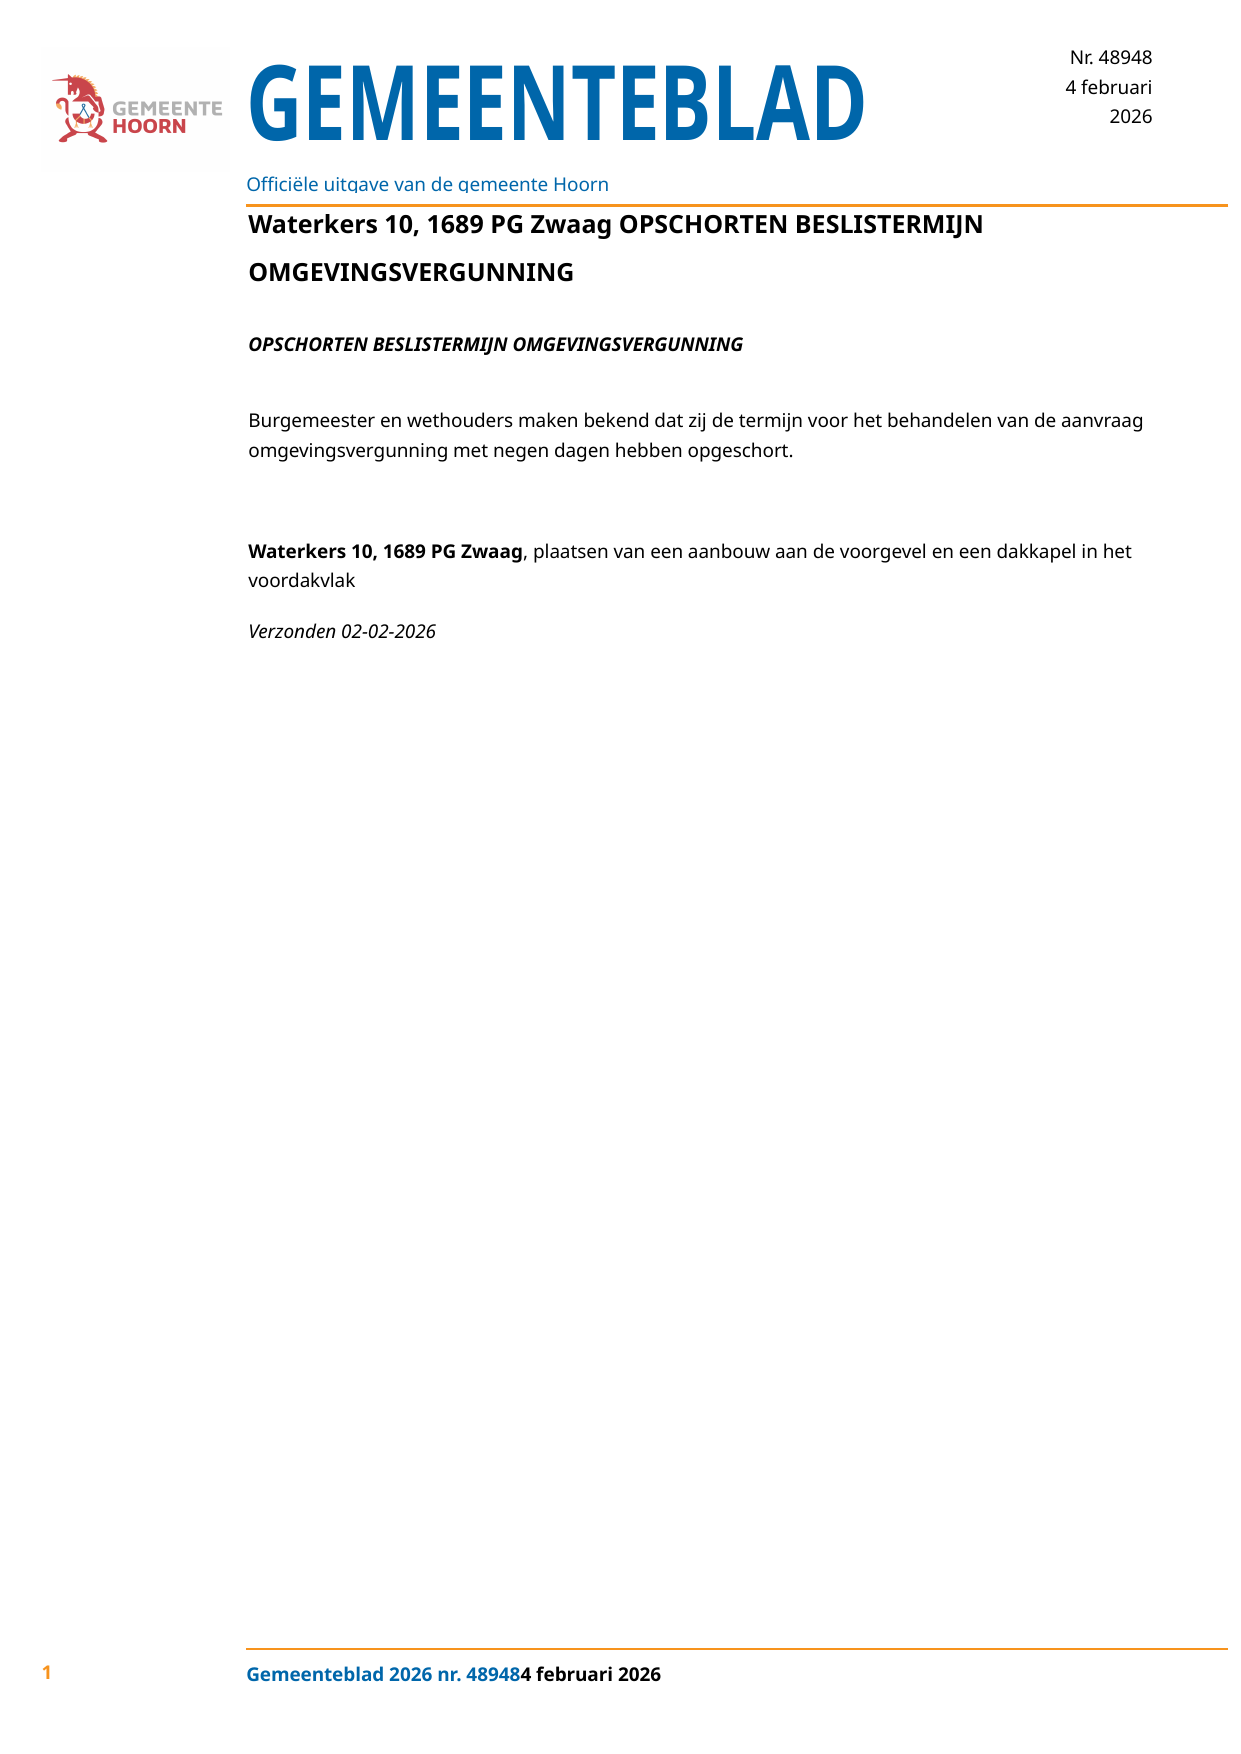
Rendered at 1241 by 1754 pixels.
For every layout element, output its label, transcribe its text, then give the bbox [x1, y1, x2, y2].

picture [41, 47, 231, 172]
text Verzonden 02-02-2026 [248, 618, 1152, 644]
text Burgemeester en wethouders maken bekend dat zij de termijn voor het behandelen van de aanvraag omgevingsvergunning met negen dagen hebben opgeschort. [248, 408, 1152, 463]
text OPSCHORTEN BESLISTERMIJN OMGEVINGSVERGUNNING [248, 331, 1152, 357]
text Waterkers 10, 1689 PG Zwaag OPSCHORTEN BESLISTERMIJN OMGEVINGSVERGUNNING [248, 207, 1152, 288]
text Waterkers 10, 1689 PG Zwaag, plaatsen van een aanbouw aan de voorgevel en een dakkapel in het voordakvlak [248, 538, 1152, 593]
